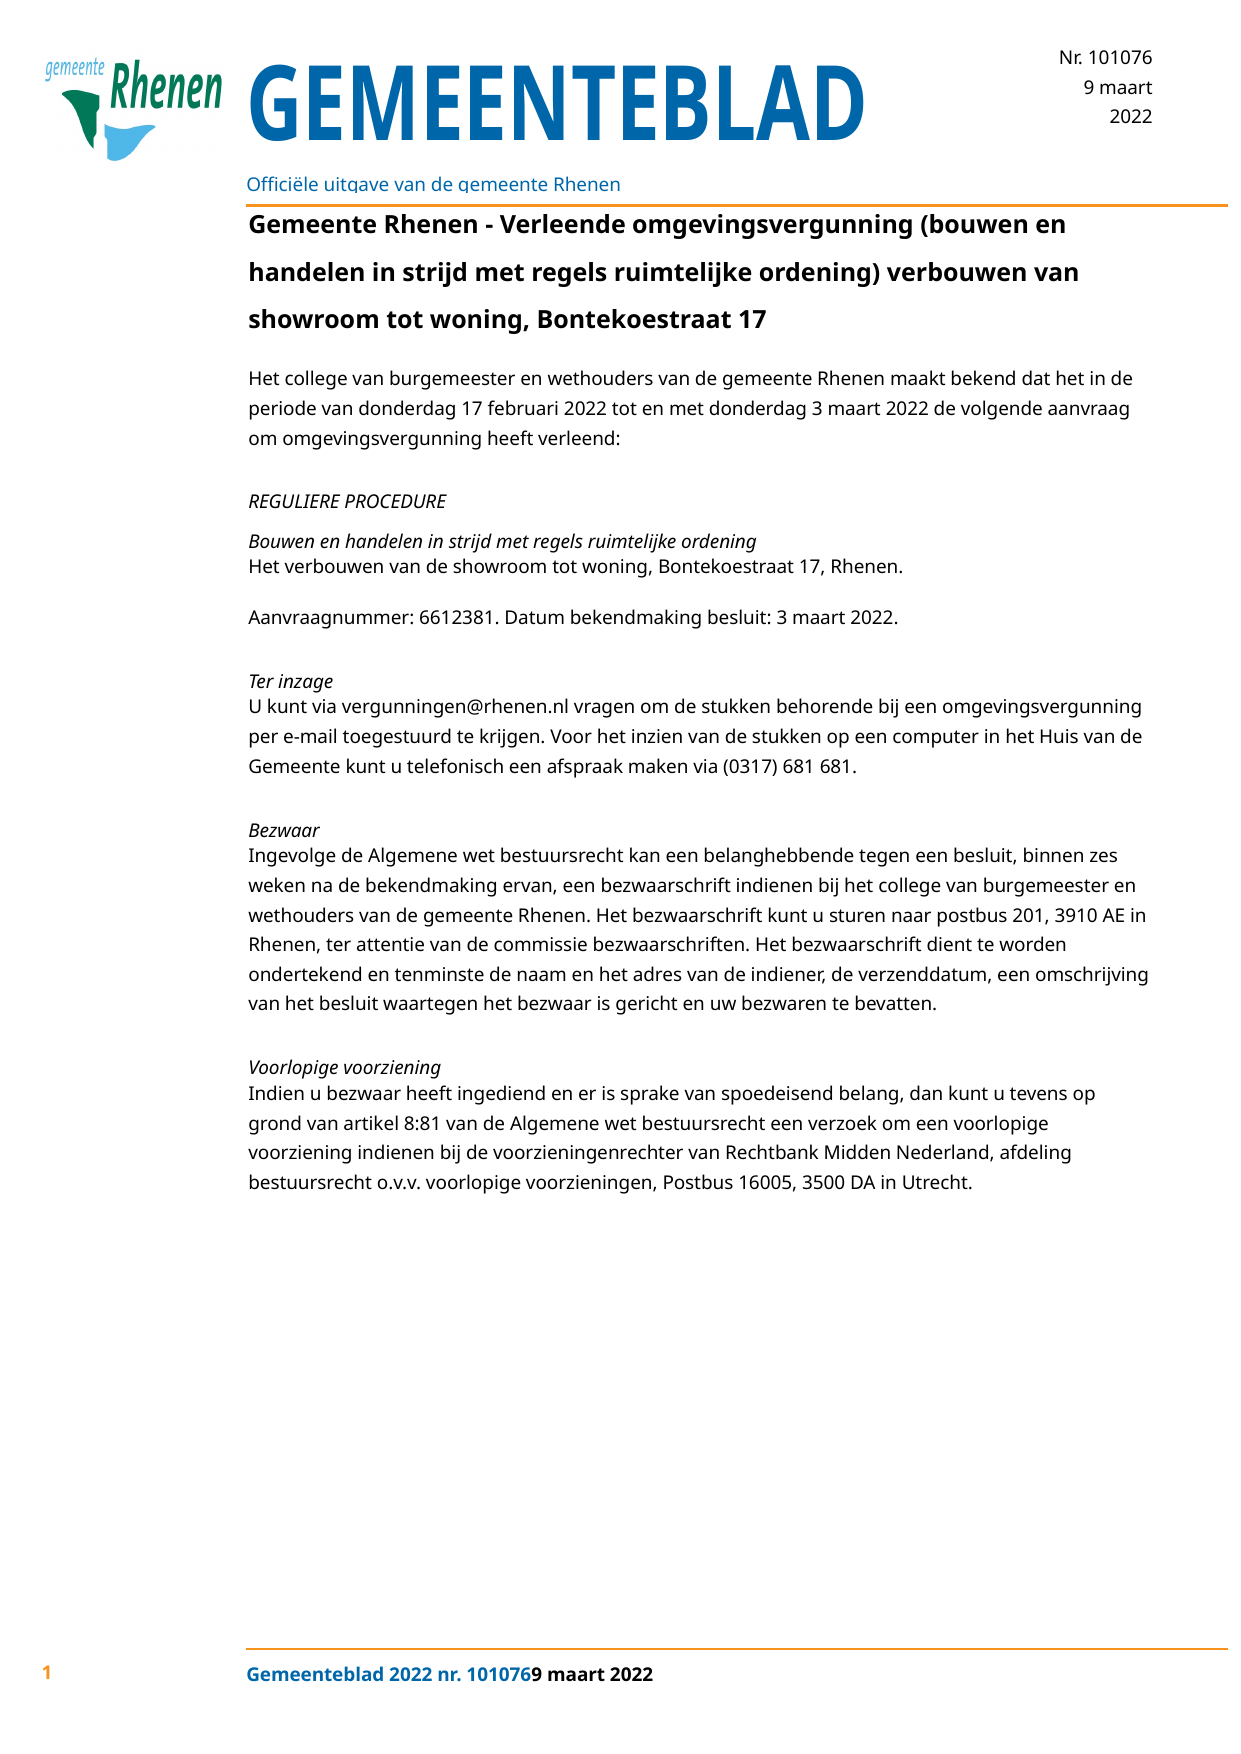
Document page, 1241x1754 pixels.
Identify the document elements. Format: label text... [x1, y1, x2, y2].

text REGULIERE PROCEDURE [248, 489, 1152, 514]
text Het verbouwen van de showroom tot woning, Bontekoestraat 17, Rhenen. [248, 554, 1152, 579]
text Voorlopige voorziening [248, 1054, 1152, 1080]
text Bezwaar [248, 817, 1152, 843]
text Bouwen en handelen in strijd met regels ruimtelijke ordening [248, 528, 1152, 554]
text Aanvraagnummer: 6612381. Datum bekendmaking besluit: 3 maart 2022. [248, 604, 1152, 630]
text Het college van burgemeester en wethouders van de gemeente Rhenen maakt bekend dat het in de periode van donderdag 17 februari 2022 tot en met donderdag 3 maart 2022 de volgende aanvraag om omgevingsvergunning heeft verleend: [248, 366, 1152, 450]
text Ingevolge de Algemene wet bestuursrecht kan een belanghebbende tegen een besluit, binnen zes weken na de bekendmaking ervan, een bezwaarschrift indienen bij het college van burgemeester en wethouders van de gemeente Rhenen. Het bezwaarschrift kunt u sturen naar postbus 201, 3910 AE in Rhenen, ter attentie van de commissie bezwaarschriften. Het bezwaarschrift dient te worden ondertekend en tenminste de naam en het adres van de indiener, de verzenddatum, een omschrijving van het besluit waartegen het bezwaar is gericht en uw bezwaren te bevatten. [248, 843, 1152, 1016]
text Gemeente Rhenen - Verleende omgevingsvergunning (bouwen en handelen in strijd met regels ruimtelijke ordening) verbouwen van showroom tot woning, Bontekoestraat 17 [248, 207, 1152, 336]
picture [41, 47, 231, 172]
text Indien u bezwaar heeft ingediend en er is sprake van spoedeisend belang, dan kunt u tevens op grond van artikel 8:81 van de Algemene wet bestuursrecht een verzoek om een voorlopige voorziening indienen bij de voorzieningenrechter van Rechtbank Midden Nederland, afdeling bestuursrecht o.v.v. voorlopige voorzieningen, Postbus 16005, 3500 DA in Utrecht. [248, 1080, 1152, 1195]
text Ter inzage [248, 668, 1152, 694]
text U kunt via vergunningen@rhenen.nl vragen om de stukken behorende bij een omgevingsvergunning per e-mail toegestuurd te krijgen. Voor het inzien van de stukken op een computer in het Huis van de Gemeente kunt u telefonisch een afspraak maken via (0317) 681 681. [248, 694, 1152, 779]
